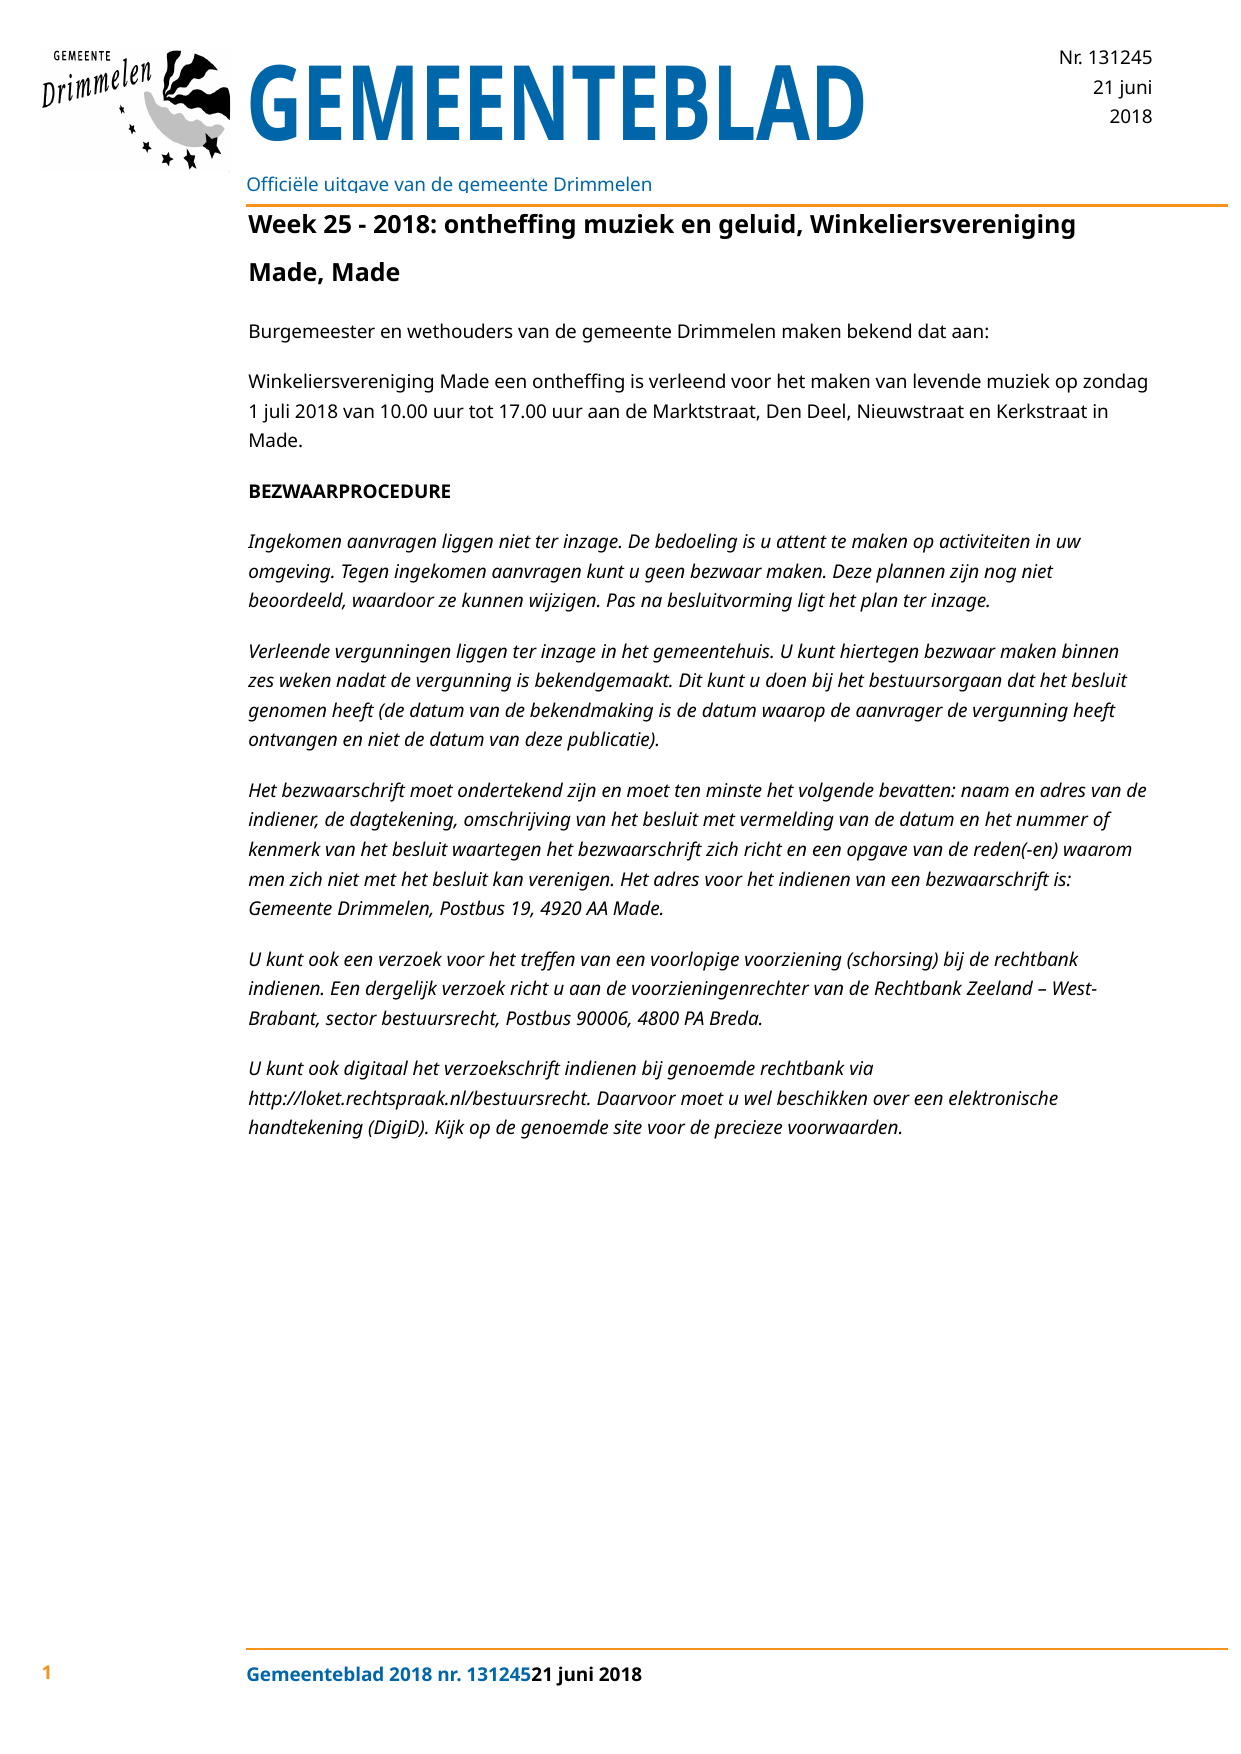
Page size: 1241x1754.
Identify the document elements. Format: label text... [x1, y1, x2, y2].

text BEZWAARPROCEDURE [248, 478, 1152, 504]
text Week 25 - 2018: ontheffing muziek en geluid, Winkeliersvereniging Made, Made [248, 207, 1152, 288]
text Het bezwaarschrift moet ondertekend zijn en moet ten minste het volgende bevatten: naam en adres van de indiener, de dagtekening, omschrijving van het besluit met vermelding van de datum en het nummer of kenmerk van het besluit waartegen het bezwaarschrift zich richt en een opgave van de reden(-en) waarom men zich niet met het besluit kan verenigen. Het adres voor het indienen van een bezwaarschrift is: Gemeente Drimmelen, Postbus 19, 4920 AA Made. [248, 777, 1152, 921]
text Ingekomen aanvragen liggen niet ter inzage. De bedoeling is u attent te maken op activiteiten in uw omgeving. Tegen ingekomen aanvragen kunt u geen bezwaar maken. Deze plannen zijn nog niet beoordeeld, waardoor ze kunnen wijzigen. Pas na besluitvorming ligt het plan ter inzage. [248, 528, 1152, 613]
text U kunt ook digitaal het verzoekschrift indienen bij genoemde rechtbank via http://loket.rechtspraak.nl/bestuursrecht. Daarvoor moet u wel beschikken over een elektronische handtekening (DigiD). Kijk op de genoemde site voor de precieze voorwaarden. [248, 1055, 1152, 1140]
text Verleende vergunningen liggen ter inzage in het gemeentehuis. U kunt hiertegen bezwaar maken binnen zes weken nadat de vergunning is bekendgemaakt. Dit kunt u doen bij het bestuursorgaan dat het besluit genomen heeft (de datum van de bekendmaking is de datum waarop de aanvrager de vergunning heeft ontvangen en niet de datum van deze publicatie). [248, 638, 1152, 752]
text Winkeliersvereniging Made een ontheffing is verleend voor het maken van levende muziek op zondag 1 juli 2018 van 10.00 uur tot 17.00 uur aan de Marktstraat, Den Deel, Nieuwstraat en Kerkstraat in Made. [248, 368, 1152, 453]
text Burgemeester en wethouders van de gemeente Drimmelen maken bekend dat aan: [248, 318, 1152, 344]
text U kunt ook een verzoek voor het treffen van een voorlopige voorziening (schorsing) bij de rechtbank indienen. Een dergelijk verzoek richt u aan de voorzieningenrechter van de Rechtbank Zeeland – West-Brabant, sector bestuursrecht, Postbus 90006, 4800 PA Breda. [248, 946, 1152, 1031]
picture [41, 47, 231, 172]
